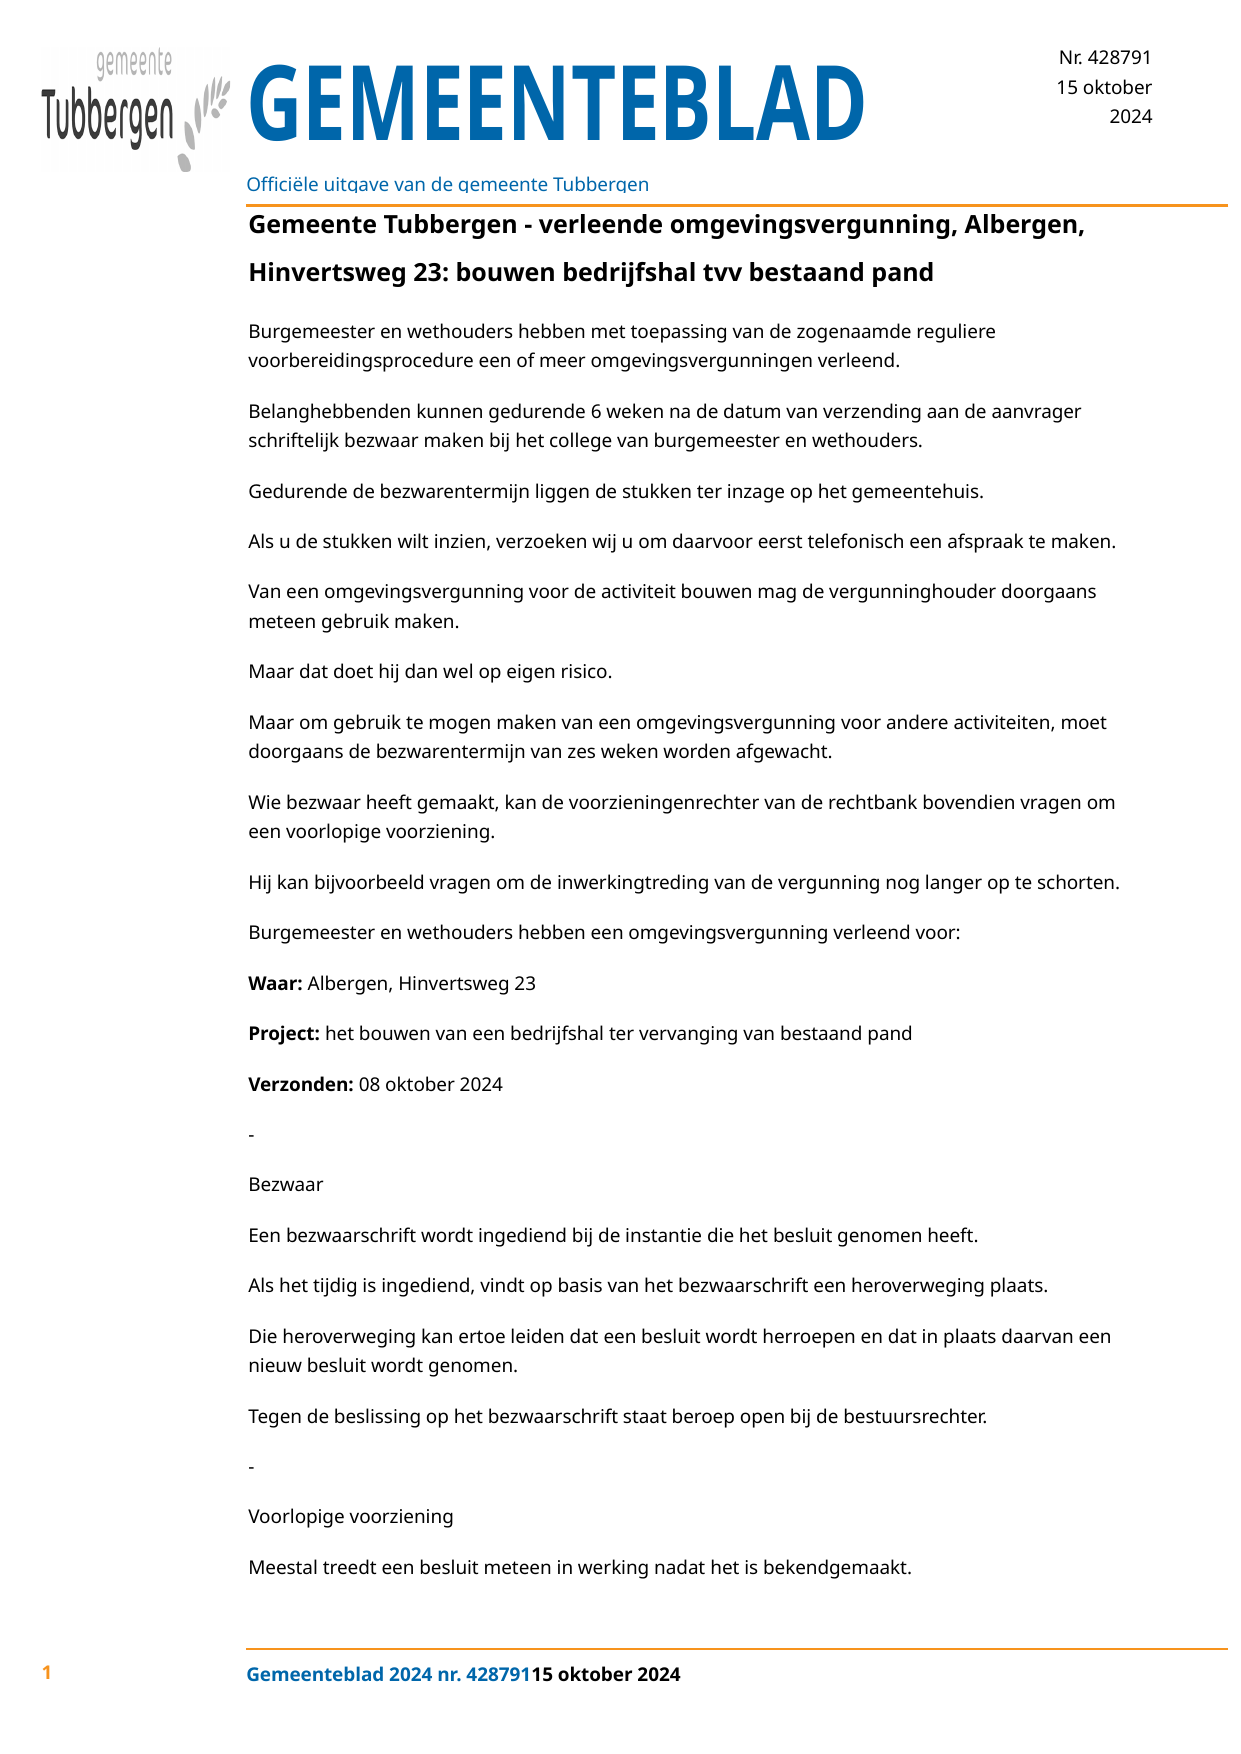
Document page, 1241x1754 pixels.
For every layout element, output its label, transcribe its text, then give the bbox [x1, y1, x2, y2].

text Burgemeester en wethouders hebben met toepassing van de zogenaamde reguliere voorbereidingsprocedure een of meer omgevingsvergunningen verleend. [248, 318, 1152, 373]
text Maar dat doet hij dan wel op eigen risico. [248, 659, 1152, 684]
text - [248, 1121, 1152, 1147]
text Die heroverweging kan ertoe leiden dat een besluit wordt herroepen en dat in plaats daarvan een nieuw besluit wordt genomen. [248, 1323, 1152, 1378]
picture [41, 47, 231, 172]
text Verzonden: 08 oktober 2024 [248, 1071, 1152, 1097]
text Belanghebbenden kunnen gedurende 6 weken na de datum van verzending aan de aanvrager schriftelijk bezwaar maken bij het college van burgemeester en wethouders. [248, 398, 1152, 453]
text Waar: Albergen, Hinvertsweg 23 [248, 970, 1152, 996]
text - [248, 1453, 1152, 1479]
text Een bezwaarschrift wordt ingediend bij de instantie die het besluit genomen heeft. [248, 1222, 1152, 1248]
text Maar om gebruik te mogen maken van een omgevingsvergunning voor andere activiteiten, moet doorgaans de bezwarentermijn van zes weken worden afgewacht. [248, 709, 1152, 764]
text Van een omgevingsvergunning voor de activiteit bouwen mag de vergunninghouder doorgaans meteen gebruik maken. [248, 579, 1152, 634]
text Als het tijdig is ingediend, vindt op basis van het bezwaarschrift een heroverweging plaats. [248, 1272, 1152, 1298]
text Project: het bouwen van een bedrijfshal ter vervanging van bestaand pand [248, 1020, 1152, 1046]
text Voorlopige voorziening [248, 1504, 1152, 1529]
text Als u de stukken wilt inzien, verzoeken wij u om daarvoor eerst telefonisch een afspraak te maken. [248, 528, 1152, 554]
text Meestal treedt een besluit meteen in werking nadat het is bekendgemaakt. [248, 1554, 1152, 1580]
text Wie bezwaar heeft gemaakt, kan de voorzieningenrechter van de rechtbank bovendien vragen om een voorlopige voorziening. [248, 789, 1152, 844]
text Hij kan bijvoorbeeld vragen om de inwerkingtreding van de vergunning nog langer op te schorten. [248, 869, 1152, 895]
text Gedurende de bezwarentermijn liggen de stukken ter inzage op het gemeentehuis. [248, 478, 1152, 504]
text Bezwaar [248, 1172, 1152, 1197]
text Burgemeester en wethouders hebben een omgevingsvergunning verleend voor: [248, 919, 1152, 945]
text Gemeente Tubbergen - verleende omgevingsvergunning, Albergen, Hinvertsweg 23: bouwen bedrijfshal tvv bestaand pand [248, 207, 1152, 288]
text Tegen de beslissing op het bezwaarschrift staat beroep open bij de bestuursrechter. [248, 1403, 1152, 1429]
